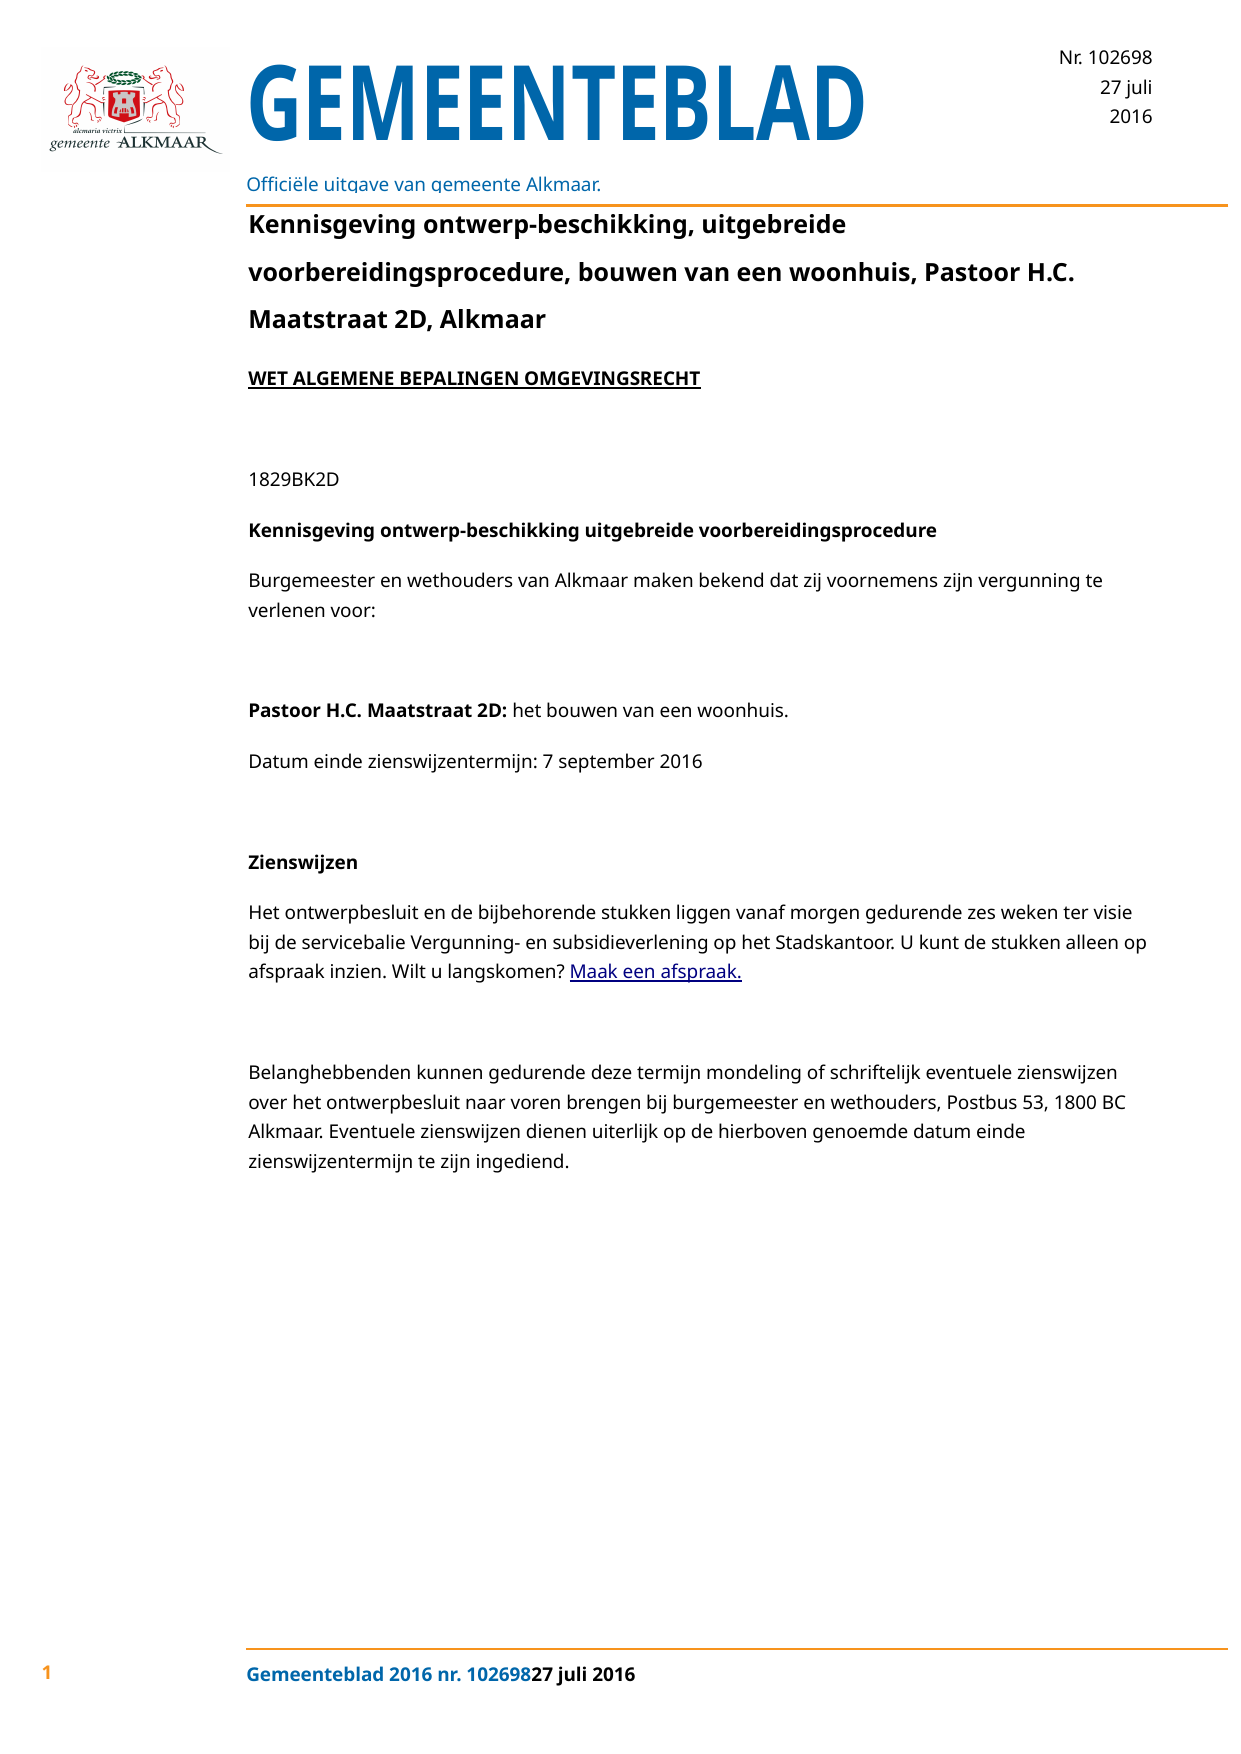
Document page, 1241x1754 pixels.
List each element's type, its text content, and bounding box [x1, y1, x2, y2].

text Belanghebbenden kunnen gedurende deze termijn mondeling of schriftelijk eventuele zienswijzen over het ontwerpbesluit naar voren brengen bij burgemeester en wethouders, Postbus 53, 1800 BC Alk­maar. Eventuele zienswijzen dienen uiterlijk op de hierboven genoemde datum einde zienswijzentermijn te zijn ingediend. [248, 1059, 1152, 1174]
text Datum einde zienswijzentermijn: 7 september 2016 [248, 748, 1152, 774]
text WET ALGEMENE BEPALINGEN OMGEVINGSRECHT [248, 366, 1152, 391]
text Burgemeester en wethouders van Alkmaar maken bekend dat zij voornemens zijn vergunning te verlenen voor: [248, 567, 1152, 622]
text Kennisgeving ontwerp-beschikking uitgebreide voorbereidingsprocedure [248, 517, 1152, 542]
text Pastoor H.C. Maatstraat 2D: het bouwen van een woonhuis. [248, 698, 1152, 723]
text Het ontwerpbesluit en de bijbehorende stukken liggen vanaf morgen gedurende zes weken ter visie bij de servicebalie Vergunning- en subsidieverlening op het Stadskantoor. U kunt de stukken alleen op afspraak inzien. Wilt u langskomen? Maak een afspraak. [248, 899, 1152, 984]
text Kennisgeving ontwerp-beschikking, uitgebreide voorbereidingsprocedure, bouwen van een woonhuis, Pastoor H.C. Maatstraat 2D, Alkmaar [248, 207, 1152, 336]
text 1829BK2D [248, 466, 1152, 492]
picture [41, 47, 231, 172]
text Zienswijzen [248, 849, 1152, 874]
